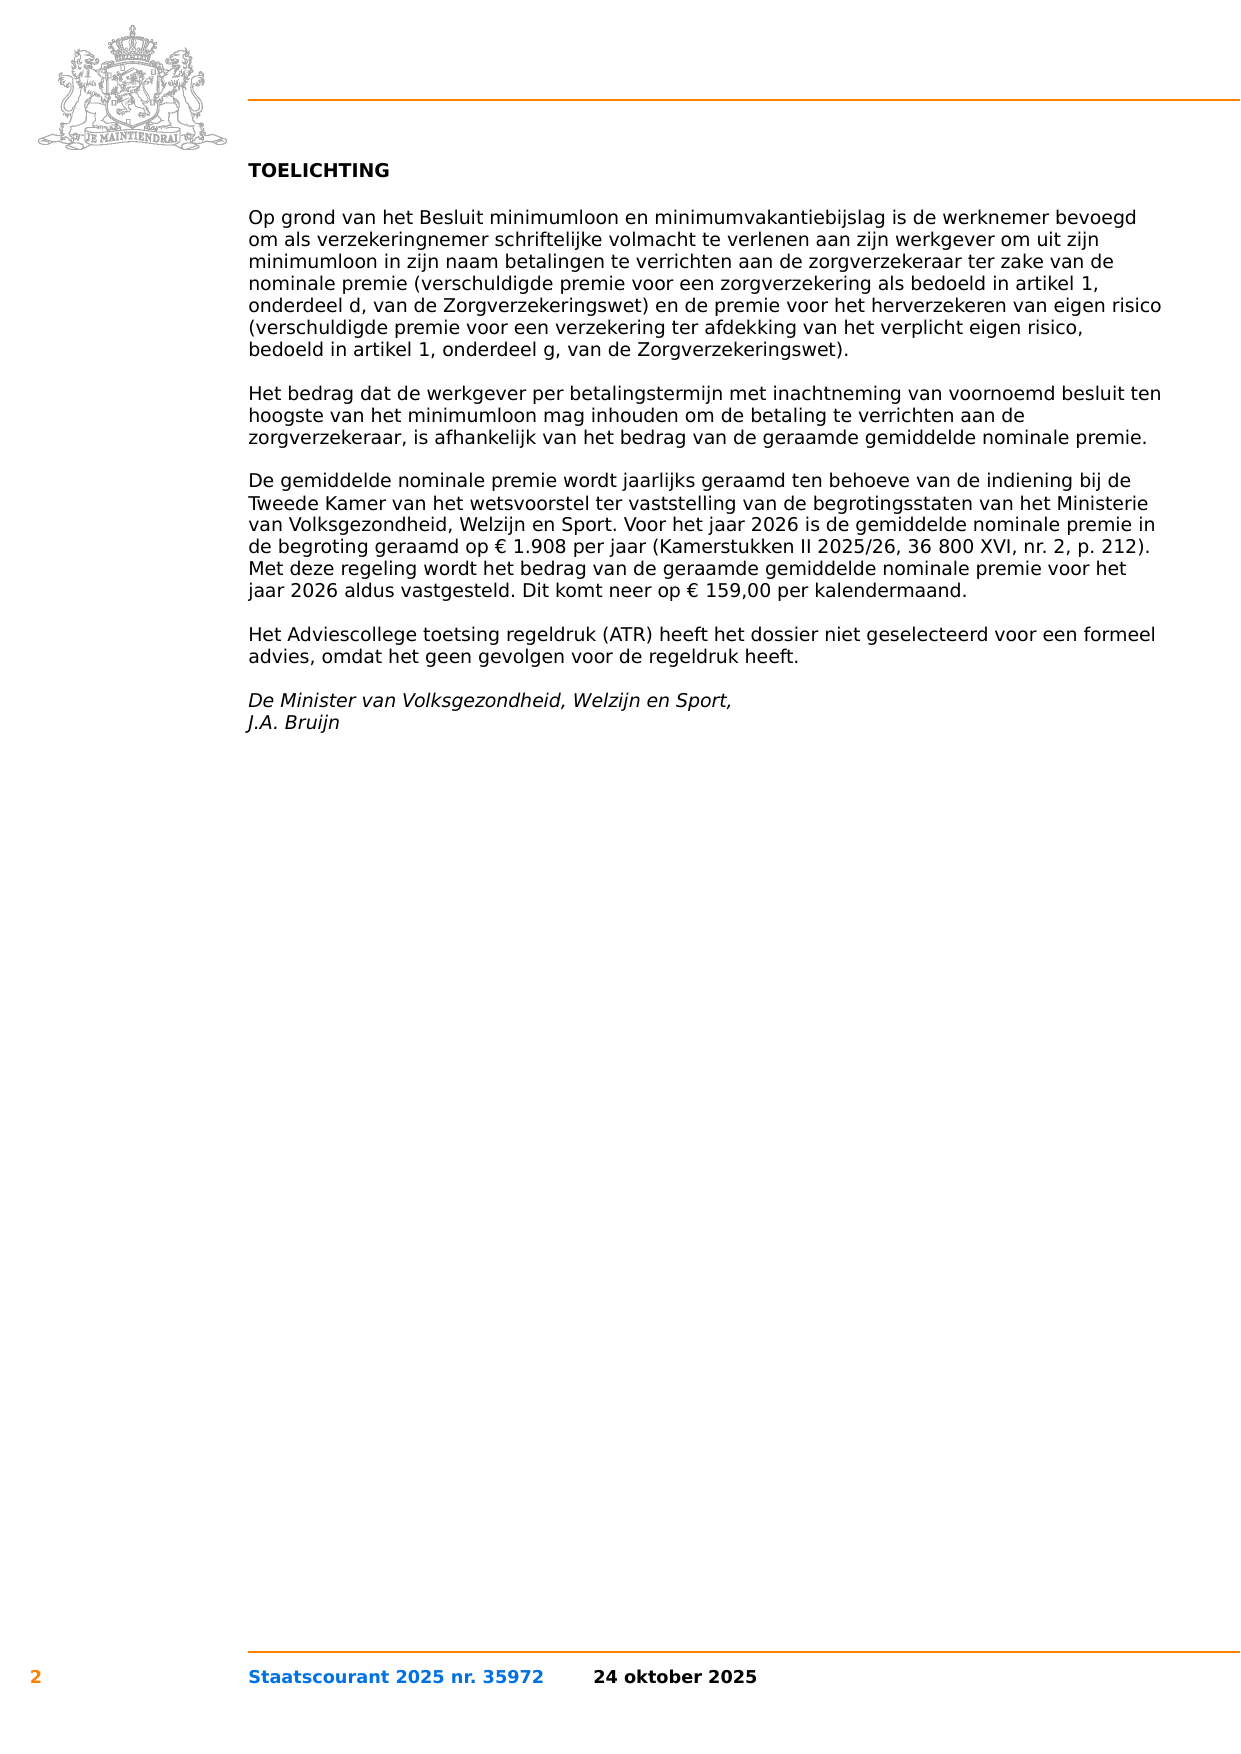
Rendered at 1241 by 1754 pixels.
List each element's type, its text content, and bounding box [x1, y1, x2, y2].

text De gemiddelde nominale premie wordt jaarlijks geraamd ten behoeve van de indiening bij de Tweede Kamer van het wetsvoorstel ter vaststelling van de begrotingsstaten van het Ministerie van Volksgezondheid, Welzijn en Sport. Voor het jaar 2026 is de gemiddelde nominale premie in de begroting geraamd op € 1.908 per jaar (Kamerstukken II 2025/26, 36 800 XVI, nr. 2, p. 212). Met deze regeling wordt het bedrag van de geraamde gemiddelde nominale premie voor het jaar 2026 aldus vastgesteld. Dit komt neer op € 159,00 per kalendermaand. [248, 470, 1163, 602]
text Het bedrag dat de werkgever per betalingstermijn met inachtneming van voornoemd besluit ten hoogste van het minimumloon mag inhouden om de betaling te verrichten aan de zorgverzekeraar, is afhankelijk van het bedrag van de geraamde gemiddelde nominale premie. [248, 383, 1163, 448]
text De Minister van Volksgezondheid, Welzijn en Sport, J.A. Bruijn [248, 690, 1163, 734]
picture [38, 25, 227, 150]
text Op grond van het Besluit minimumloon en minimumvakantiebijslag is de werknemer bevoegd om als verzekeringnemer schriftelijke volmacht te verlenen aan zijn werkgever om uit zijn minimumloon in zijn naam betalingen te verrichten aan de zorgverzekeraar ter zake van de nominale premie (verschuldigde premie voor een zorgverzekering als bedoeld in artikel 1, onderdeel d, van de Zorgverzekeringswet) en de premie voor het herverzekeren van eigen risico (verschuldigde premie voor een verzekering ter afdekking van het verplicht eigen risico, bedoeld in artikel 1, onderdeel g, van de Zorgverzekeringswet). [248, 207, 1163, 361]
subtitle TOELICHTING [248, 160, 1163, 182]
text Het Adviescollege toetsing regeldruk (ATR) heeft het dossier niet geselecteerd voor een formeel advies, omdat het geen gevolgen voor de regeldruk heeft. [248, 624, 1163, 668]
